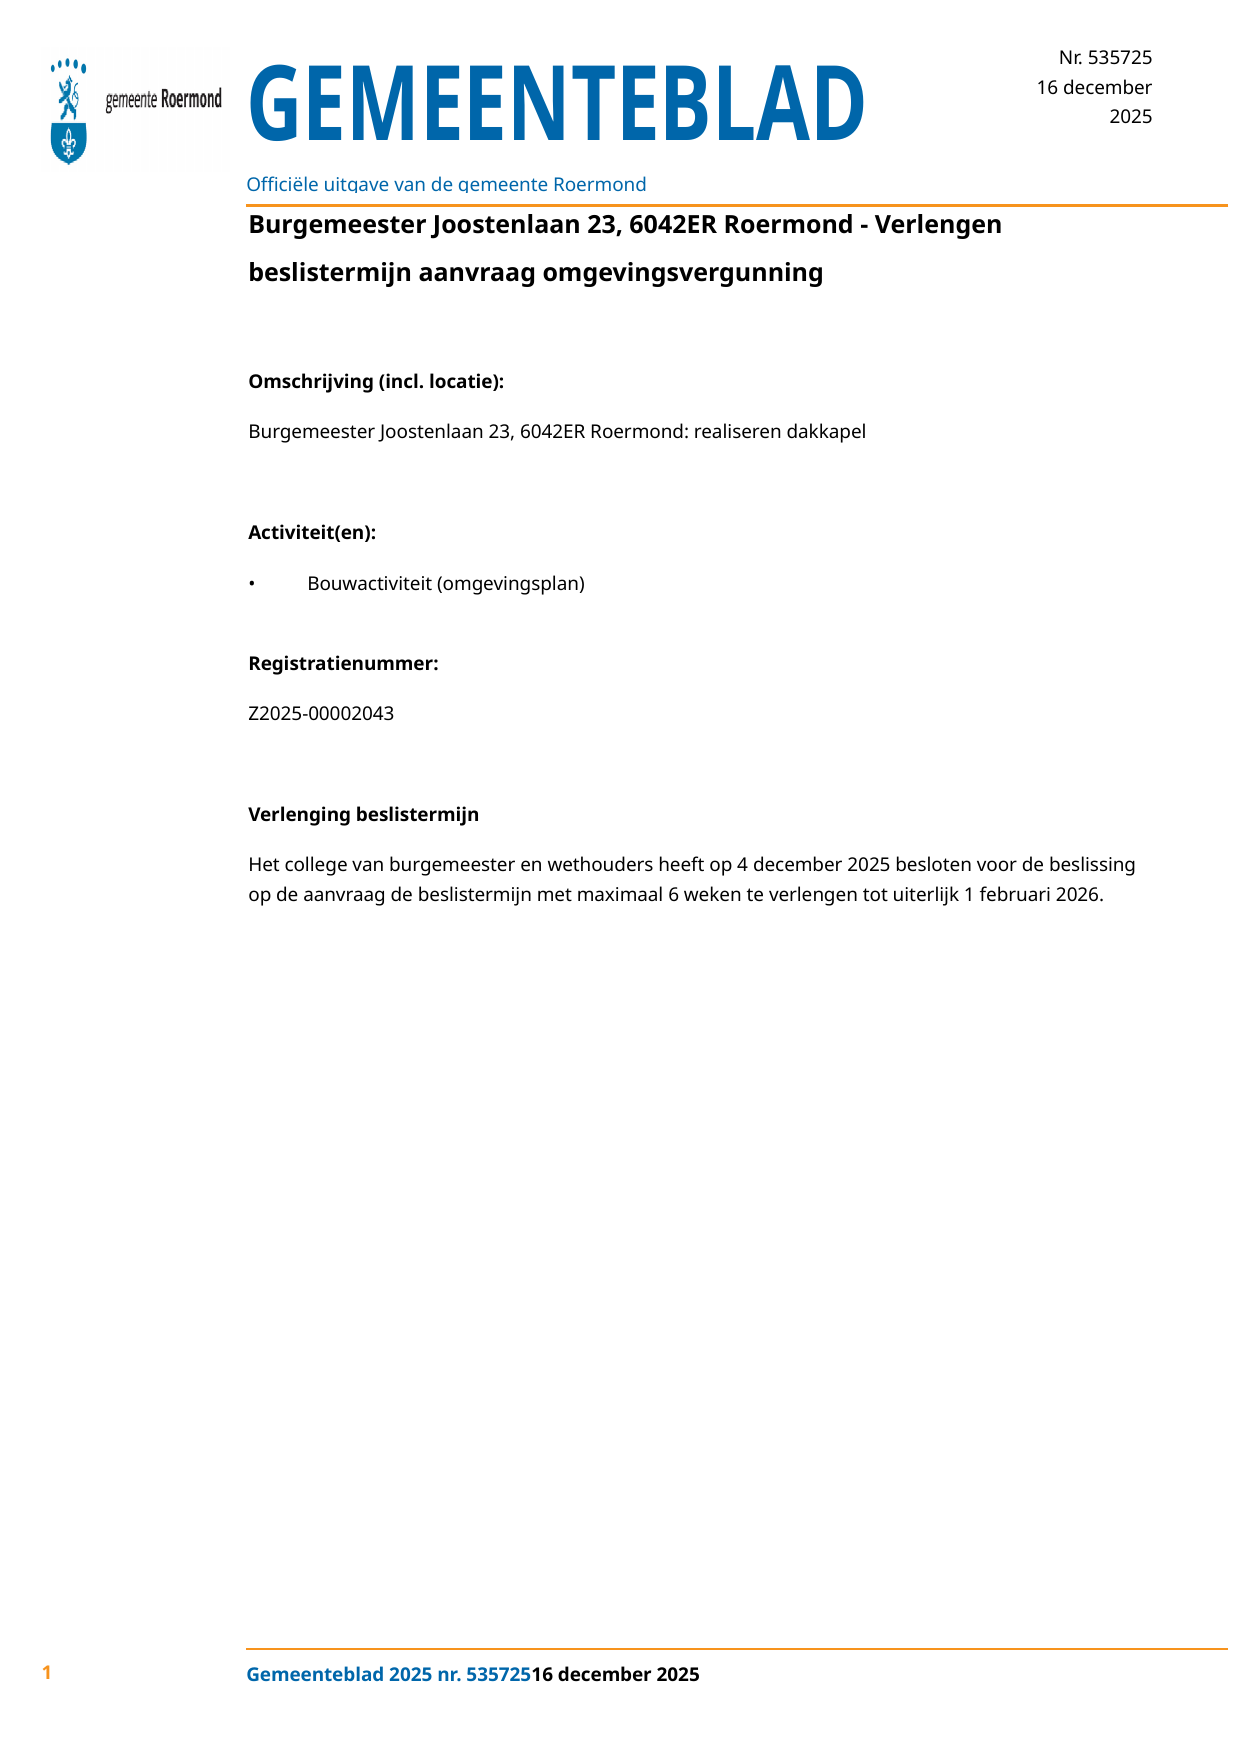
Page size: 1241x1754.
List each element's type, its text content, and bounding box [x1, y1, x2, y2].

text Registratienummer: [248, 650, 1152, 676]
text Verlenging beslistermijn [248, 801, 1152, 827]
picture [41, 47, 231, 172]
text Het college van burgemeester en wethouders heeft op 4 december 2025 besloten voor de beslissing op de aanvraag de beslistermijn met maximaal 6 weken te verlengen tot uiterlijk 1 februari 2026. [248, 852, 1152, 907]
text Activiteit(en): [248, 519, 1152, 545]
text Z2025-00002043 [248, 700, 1152, 726]
text Burgemeester Joostenlaan 23, 6042ER Roermond: realiseren dakkapel [248, 419, 1152, 444]
list Bouwactiviteit (omgevingsplan) [248, 570, 1152, 596]
text Burgemeester Joostenlaan 23, 6042ER Roermond - Verlengen beslistermijn aanvraag omgevingsvergunning [248, 207, 1152, 288]
text Omschrijving (incl. locatie): [248, 368, 1152, 394]
